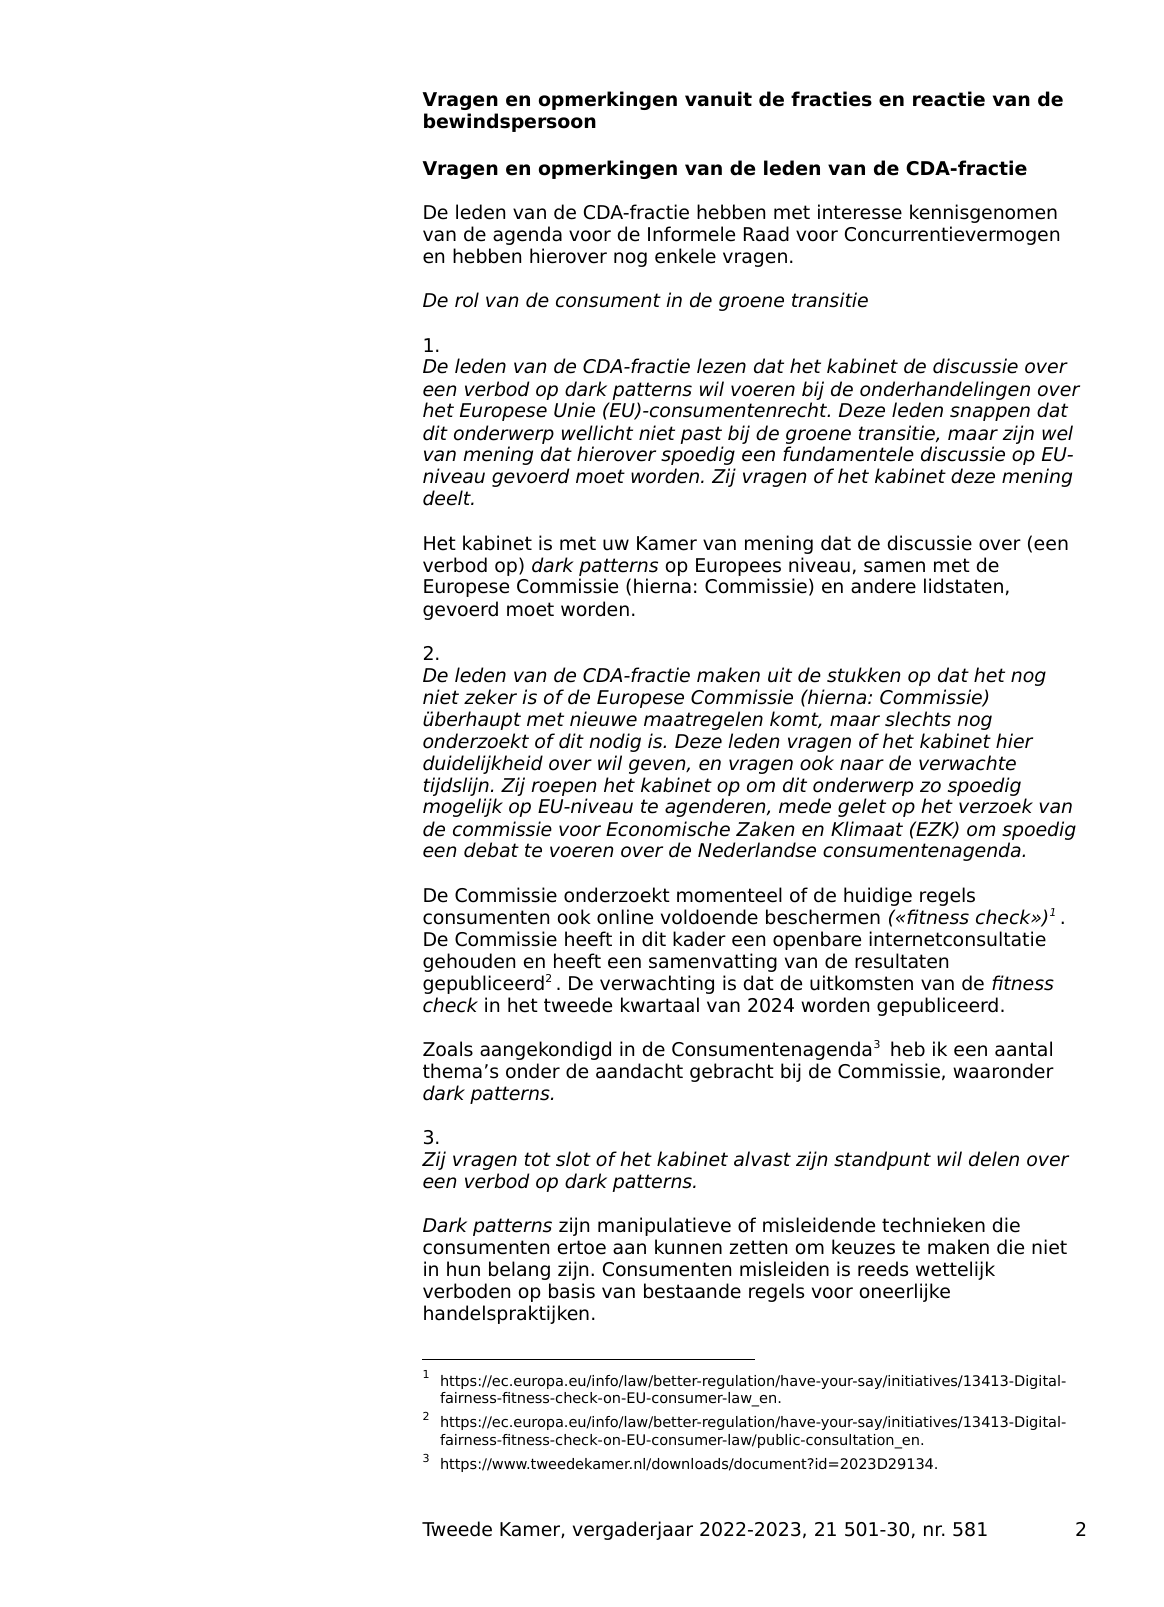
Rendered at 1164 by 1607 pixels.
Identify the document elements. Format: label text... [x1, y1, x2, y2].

text Zoals aangekondigd in de Consumentenagenda heb ik een aantal thema’s onder de aandacht gebracht bij de Commissie, waaronder dark patterns. [422, 1039, 1087, 1104]
text De Commissie onderzoekt momenteel of de huidige regels consumenten ook online voldoende beschermen («fitness check»). De Commissie heeft in dit kader een openbare internetconsultatie gehouden en heeft een samenvatting van de resultaten gepubliceerd. De verwachting is dat de uitkomsten van de fitness check in het tweede kwartaal van 2024 worden gepubliceerd. [422, 884, 1087, 1016]
text De leden van de CDA-fractie hebben met interesse kennisgenomen van de agenda voor de Informele Raad voor Concurrentievermogen en hebben hierover nog enkele vragen. [422, 202, 1087, 268]
text 3. [422, 1127, 1087, 1149]
text https://ec.europa.eu/info/law/better-regulation/have-your-say/initiatives/13413-Digital-fairness-fitness-check-on-EU-consumer-law/public-consultation_en. [422, 1410, 1087, 1449]
text https://ec.europa.eu/info/law/better-regulation/have-your-say/initiatives/13413-Digital-fairness-fitness-check-on-EU-consumer-law_en. [422, 1368, 1087, 1407]
text Zij vragen tot slot of het kabinet alvast zijn standpunt wil delen over een verbod op dark patterns. [422, 1149, 1087, 1193]
text 2. [422, 643, 1087, 664]
text De leden van de CDA-fractie lezen dat het kabinet de discussie over een verbod op dark patterns wil voeren bij de onderhandelingen over het Europese Unie (EU)-consumentenrecht. Deze leden snappen dat dit onderwerp wellicht niet past bij de groene transitie, maar zijn wel van mening dat hierover spoedig een fundamentele discussie op EU-niveau gevoerd moet worden. Zij vragen of het kabinet deze mening deelt. [422, 356, 1087, 510]
text 1. [422, 334, 1087, 356]
subtitle Vragen en opmerkingen van de leden van de CDA-fractie [422, 158, 1087, 180]
text https://www.tweedekamer.nl/downloads/document?id=2023D29134. [422, 1452, 1087, 1474]
text Dark patterns zijn manipulatieve of misleidende technieken die consumenten ertoe aan kunnen zetten om keuzes te maken die niet in hun belang zijn. Consumenten misleiden is reeds wettelijk verboden op basis van bestaande regels voor oneerlijke handelspraktijken. [422, 1215, 1087, 1325]
text De leden van de CDA-fractie maken uit de stukken op dat het nog niet zeker is of de Europese Commissie (hierna: Commissie) überhaupt met nieuwe maatregelen komt, maar slechts nog onderzoekt of dit nodig is. Deze leden vragen of het kabinet hier duidelijkheid over wil geven, en vragen ook naar de verwachte tijdslijn. Zij roepen het kabinet op om dit onderwerp zo spoedig mogelijk op EU-niveau te agenderen, mede gelet op het verzoek van de commissie voor Economische Zaken en Klimaat (EZK) om spoedig een debat te voeren over de Nederlandse consumentenagenda. [422, 664, 1087, 862]
subtitle De rol van de consument in de groene transitie [422, 290, 1087, 312]
text Het kabinet is met uw Kamer van mening dat de discussie over (een verbod op) dark patterns op Europees niveau, samen met de Europese Commissie (hierna: Commissie) en andere lidstaten, gevoerd moet worden. [422, 532, 1087, 620]
subtitle Vragen en opmerkingen vanuit de fracties en reactie van de bewindspersoon [422, 89, 1087, 133]
